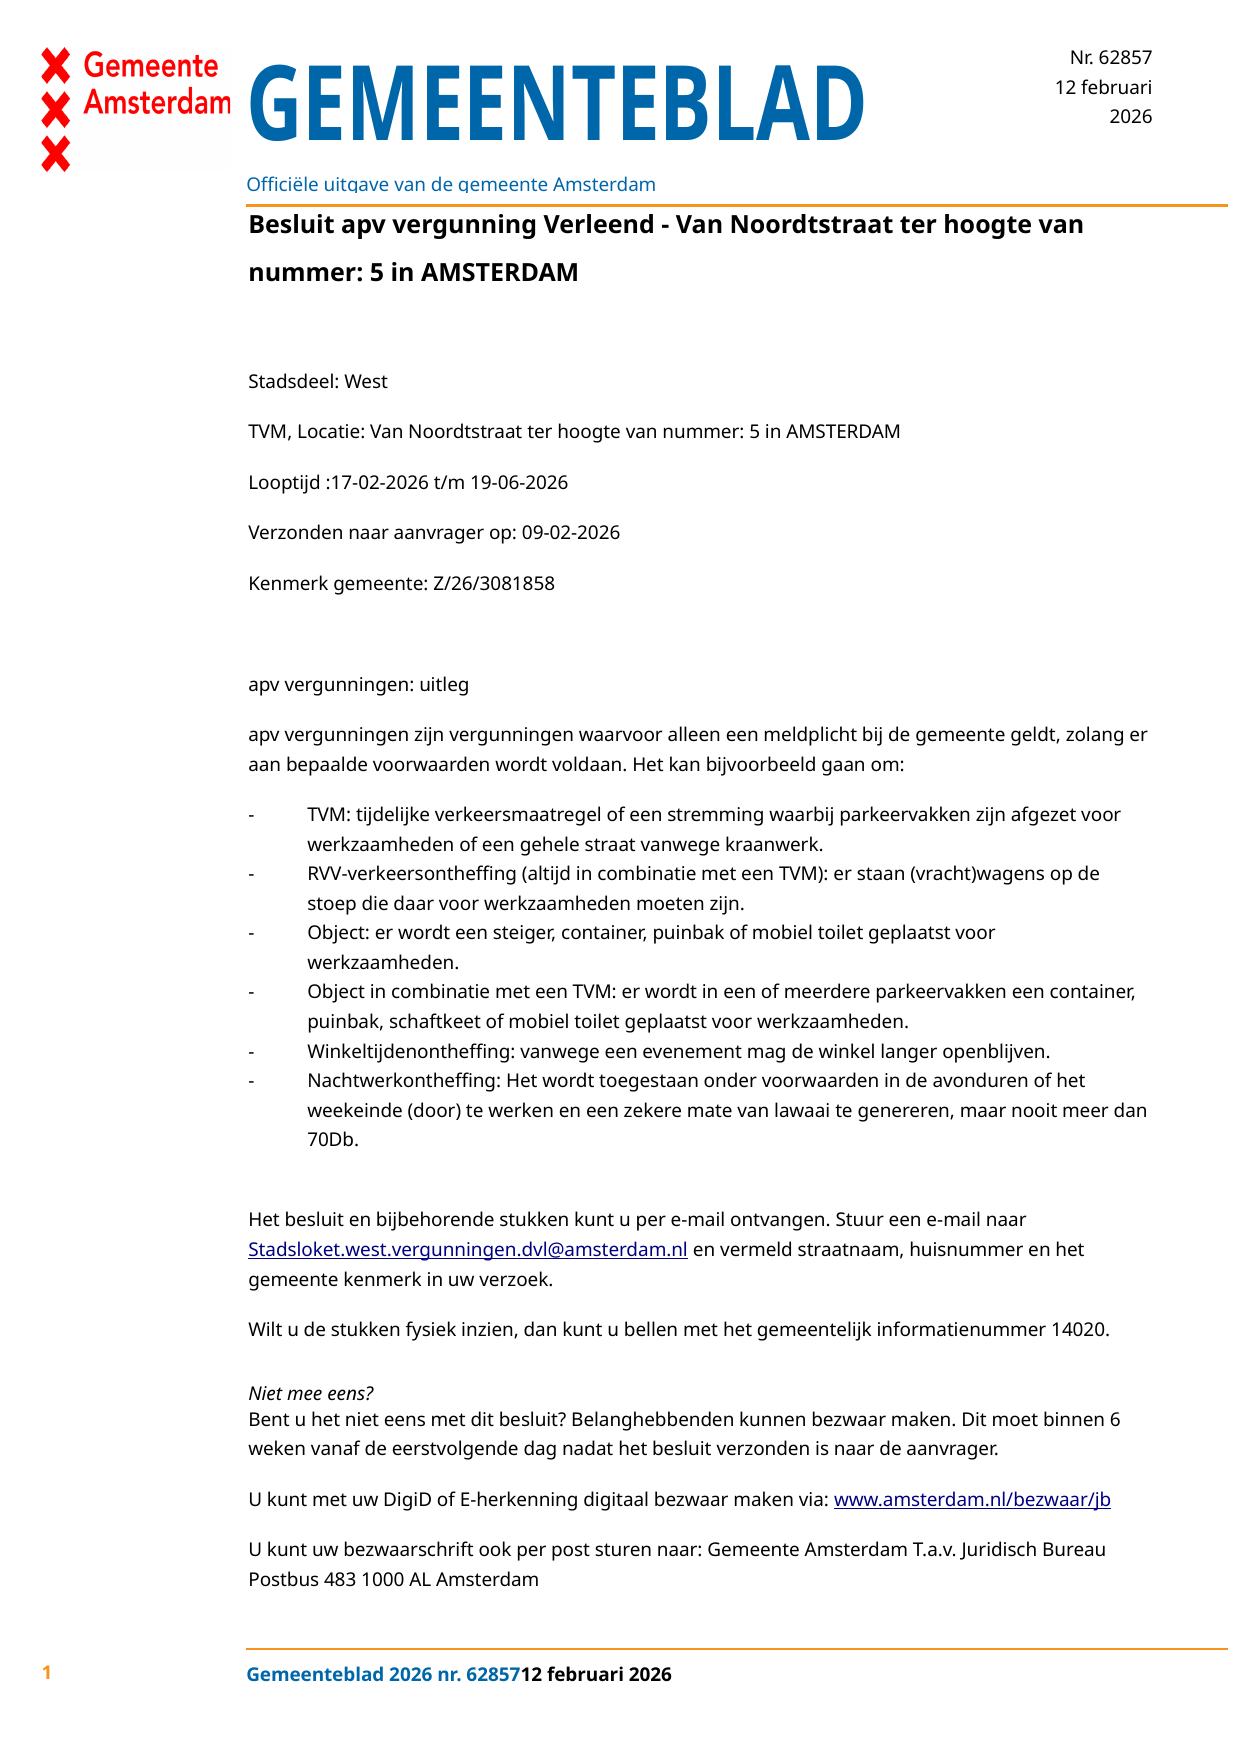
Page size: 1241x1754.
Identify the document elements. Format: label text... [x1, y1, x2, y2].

list RVV-verkeersontheffing (altijd in combinatie met een TVM): er staan (vracht)wagens op de stoep die daar voor werkzaamheden moeten zijn. [248, 860, 1152, 916]
text apv vergunningen: uitleg [248, 671, 1152, 697]
list Nachtwerkontheffing: Het wordt toegestaan onder voorwaarden in de avonduren of het weekeinde (door) te werken en een zekere mate van lawaai te genereren, maar nooit meer dan 70Db. [248, 1067, 1152, 1152]
text Het besluit en bijbehorende stukken kunt u per e-mail ontvangen. Stuur een e-mail naar Stadsloket.west.vergunningen.dvl@amsterdam.nl en vermeld straatnaam, huisnummer en het gemeente kenmerk in uw verzoek. [248, 1207, 1152, 1292]
text Looptijd :17-02-2026 t/m 19-06-2026 [248, 469, 1152, 495]
list Object: er wordt een steiger, container, puinbak of mobiel toilet geplaatst voor werkzaamheden. [248, 919, 1152, 975]
text apv vergunningen zijn vergunningen waarvoor alleen een meldplicht bij de gemeente geldt, zolang er aan bepaalde voorwaarden wordt voldaan. Het kan bijvoorbeeld gaan om: [248, 721, 1152, 777]
list Winkeltijdenontheffing: vanwege een evenement mag de winkel langer openblijven. [248, 1038, 1152, 1064]
text TVM, Locatie: Van Noordtstraat ter hoogte van nummer: 5 in AMSTERDAM [248, 419, 1152, 444]
text Wilt u de stukken fysiek inzien, dan kunt u bellen met het gemeentelijk informatienummer 14020. [248, 1316, 1152, 1342]
text Verzonden naar aanvrager op: 09-02-2026 [248, 519, 1152, 545]
text Kenmerk gemeente: Z/26/3081858 [248, 570, 1152, 596]
text Stadsdeel: West [248, 368, 1152, 394]
list Object in combinatie met een TVM: er wordt in een of meerdere parkeervakken een container, puinbak, schaftkeet of mobiel toilet geplaatst voor werkzaamheden. [248, 979, 1152, 1034]
text Niet mee eens? [248, 1380, 1152, 1406]
text Bent u het niet eens met dit besluit? Belanghebbenden kunnen bezwaar maken. Dit moet binnen 6 weken vanaf de eerstvolgende dag nadat het besluit verzonden is naar de aanvrager. [248, 1406, 1152, 1461]
list TVM: tijdelijke verkeersmaatregel of een stremming waarbij parkeervakken zijn afgezet voor werkzaamheden of een gehele straat vanwege kraanwerk. [248, 801, 1152, 857]
text Besluit apv vergunning Verleend - Van Noordtstraat ter hoogte van nummer: 5 in AMSTERDAM [248, 207, 1152, 288]
text U kunt met uw DigiD of E-herkenning digitaal bezwaar maken via: www.amsterdam.nl/bezwaar/jb [248, 1486, 1152, 1512]
text U kunt uw bezwaarschrift ook per post sturen naar: Gemeente Amsterdam T.a.v. Juridisch Bureau Postbus 483 1000 AL Amsterdam [248, 1536, 1152, 1592]
picture [41, 47, 231, 172]
